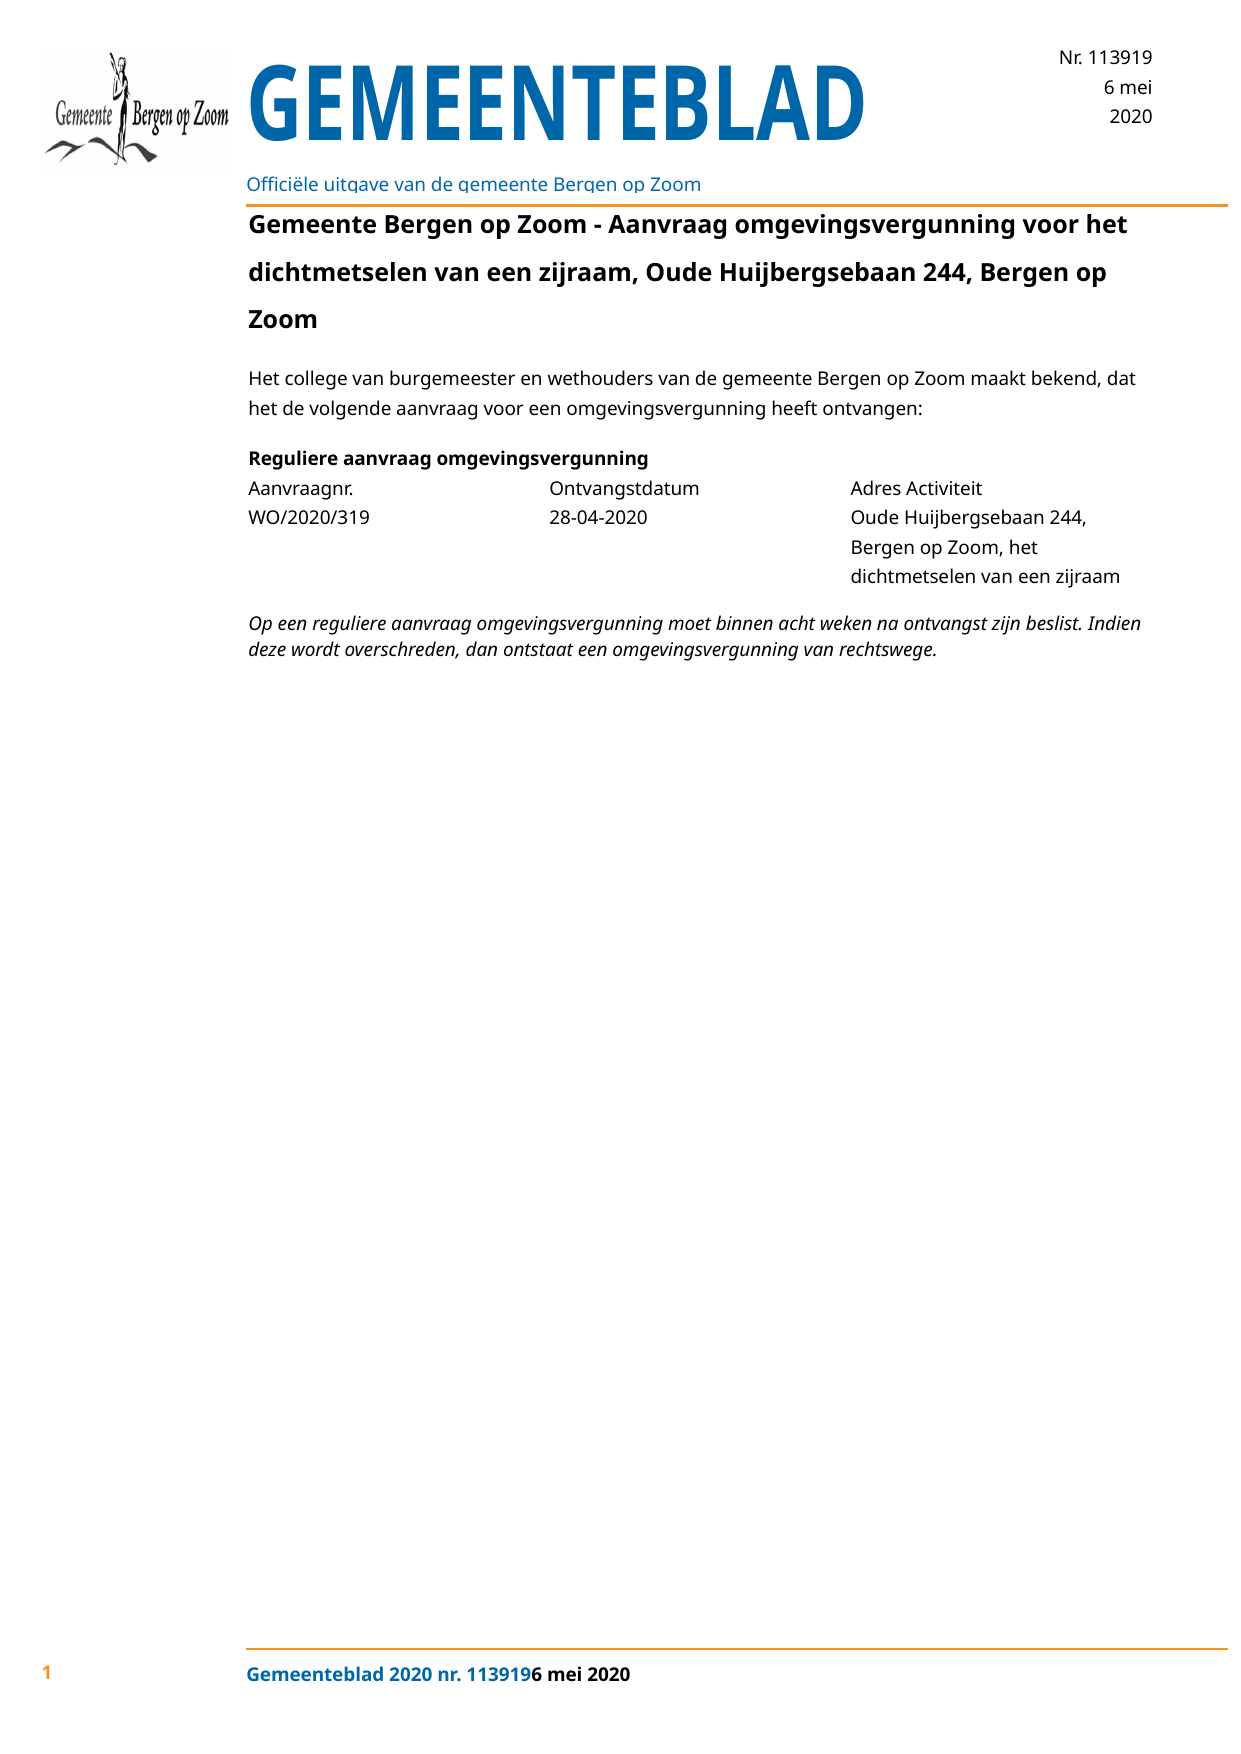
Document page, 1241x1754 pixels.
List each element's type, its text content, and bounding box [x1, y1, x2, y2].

picture [41, 47, 231, 172]
table_header Aanvraagnr. [248, 475, 549, 501]
table_header WO/2020/319 [248, 504, 549, 589]
text Gemeente Bergen op Zoom - Aanvraag omgevingsvergunning voor het dichtmetselen van een zijraam, Oude Huijbergsebaan 244, Bergen op Zoom [248, 207, 1152, 336]
table_header Adres Activiteit [850, 475, 1152, 501]
table_header Oude Huijbergsebaan 244, Bergen op Zoom, het dichtmetselen van een zijraam [850, 504, 1152, 589]
text Het college van burgemeester en wethouders van de gemeente Bergen op Zoom maakt bekend, dat het de volgende aanvraag voor een omgevingsvergunning heeft ontvangen: [248, 366, 1152, 421]
text Reguliere aanvraag omgevingsvergunning [248, 446, 1152, 471]
text Op een reguliere aanvraag omgevingsvergunning moet binnen acht weken na ontvangst zijn beslist. Indien deze wordt overschreden, dan ontstaat een omgevingsvergunning van rechtswege. [248, 611, 1152, 662]
table_header Ontvangstdatum [549, 475, 850, 501]
table_header 28-04-2020 [549, 504, 850, 589]
